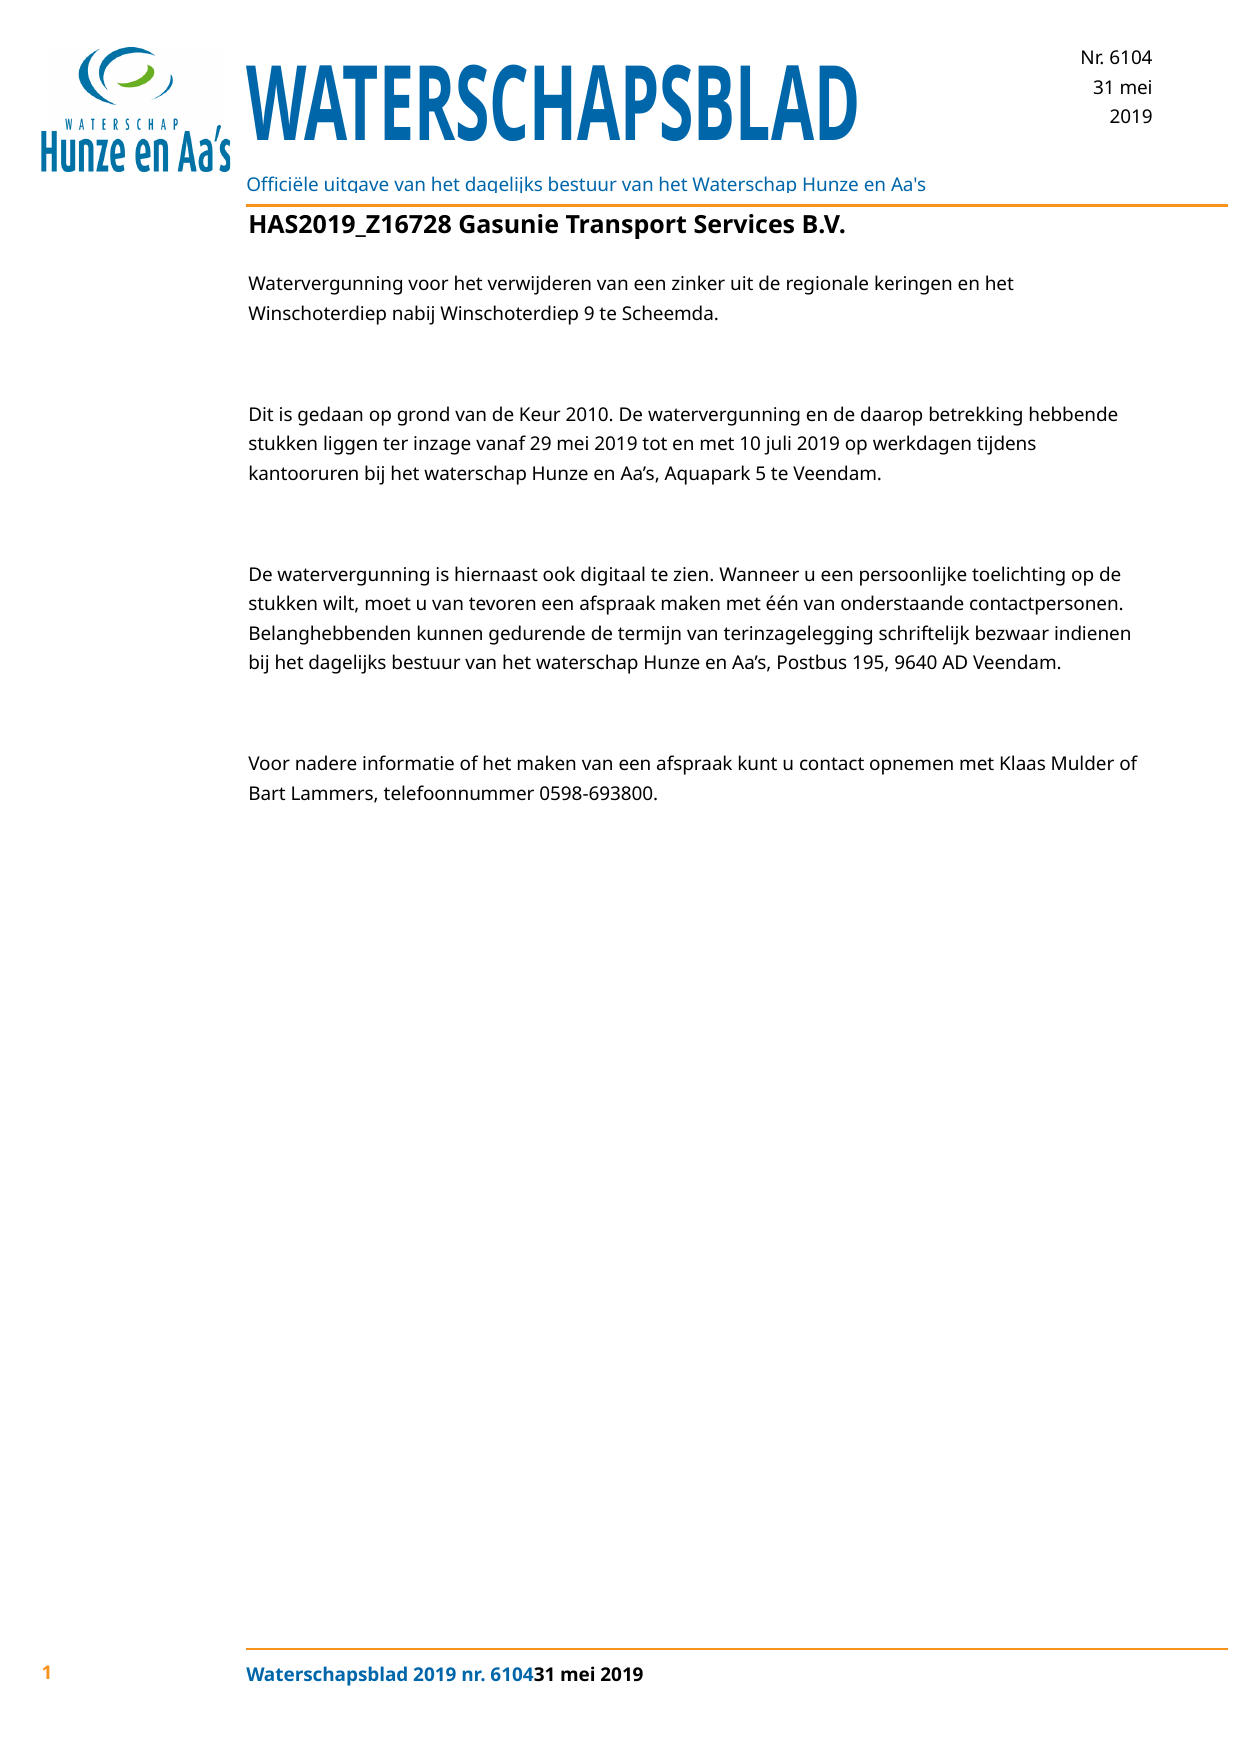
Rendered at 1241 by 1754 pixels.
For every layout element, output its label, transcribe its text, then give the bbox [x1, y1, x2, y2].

text Watervergunning voor het verwijderen van een zinker uit de regionale keringen en het Winschoterdiep nabij Winschoterdiep 9 te Scheemda. [248, 270, 1152, 326]
text Dit is gedaan op grond van de Keur 2010. De watervergunning en de daarop betrekking hebbende stukken liggen ter inzage vanaf 29 mei 2019 tot en met 10 juli 2019 op werkdagen tijdens kantooruren bij het waterschap Hunze en Aa’s, Aquapark 5 te Veendam. [248, 401, 1152, 486]
picture [41, 47, 231, 172]
picture [183, 163, 191, 172]
picture [47, 154, 51, 172]
picture [226, 145, 231, 156]
text De watervergunning is hiernaast ook digitaal te zien. Wanneer u een persoonlijke toelichting op de stukken wilt, moet u van tevoren een afspraak maken met één van onderstaande contactpersonen. Belanghebbenden kunnen gedurende de termijn van terinzagelegging schriftelijk bezwaar indienen bij het dagelijks bestuur van het waterschap Hunze en Aa’s, Postbus 195, 9640 AD Veendam. [248, 561, 1152, 675]
text Voor nadere informatie of het maken van een afspraak kunt u contact opnemen met Klaas Mulder of Bart Lammers, telefoonnummer 0598-693800. [248, 750, 1152, 806]
text HAS2019_Z16728 Gasunie Transport Services B.V. [248, 207, 1152, 241]
